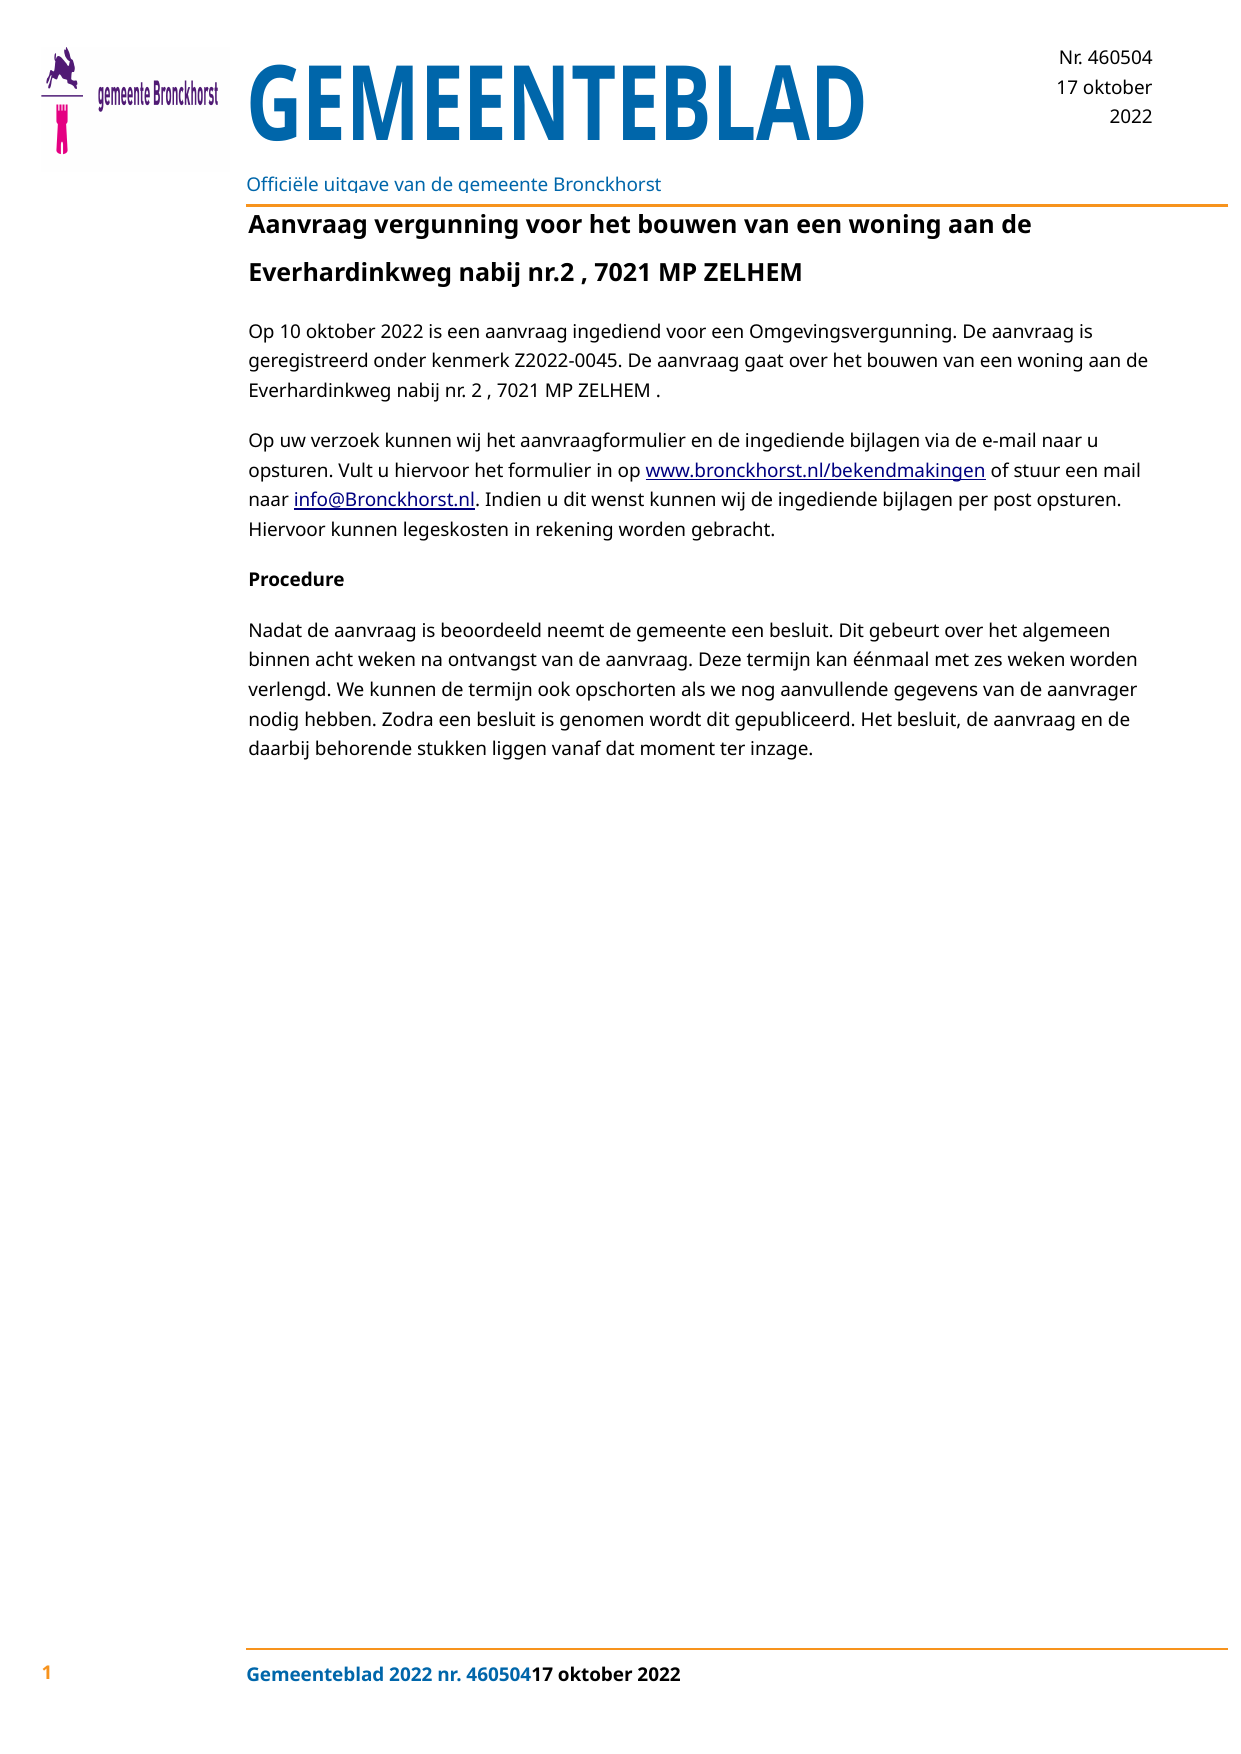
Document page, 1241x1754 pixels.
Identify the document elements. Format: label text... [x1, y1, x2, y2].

text Nadat de aanvraag is beoordeeld neemt de gemeente een besluit. Dit gebeurt over het algemeen binnen acht weken na ontvangst van de aanvraag. Deze termijn kan éénmaal met zes weken worden verlengd. We kunnen de termijn ook opschorten als we nog aanvullende gegevens van de aanvrager nodig hebben. Zodra een besluit is genomen wordt dit gepubliceerd. Het besluit, de aanvraag en de daarbij behorende stukken liggen vanaf dat moment ter inzage. [248, 617, 1152, 761]
text Op 10 oktober 2022 is een aanvraag ingediend voor een Omgevingsvergunning. De aanvraag is geregistreerd onder kenmerk Z2022-0045. De aanvraag gaat over het bouwen van een woning aan de Everhardinkweg nabij nr. 2 , 7021 MP ZELHEM . [248, 318, 1152, 403]
text Procedure [248, 567, 1152, 592]
picture [41, 47, 231, 172]
text Aanvraag vergunning voor het bouwen van een woning aan de Everhardinkweg nabij nr.2 , 7021 MP ZELHEM [248, 207, 1152, 288]
text Op uw verzoek kunnen wij het aanvraagformulier en de ingediende bijlagen via de e-mail naar u opsturen. Vult u hiervoor het formulier in op www.bronckhorst.nl/bekendmakingen of stuur een mail naar info@Bronckhorst.nl. Indien u dit wenst kunnen wij de ingediende bijlagen per post opsturen. Hiervoor kunnen legeskosten in rekening worden gebracht. [248, 427, 1152, 542]
